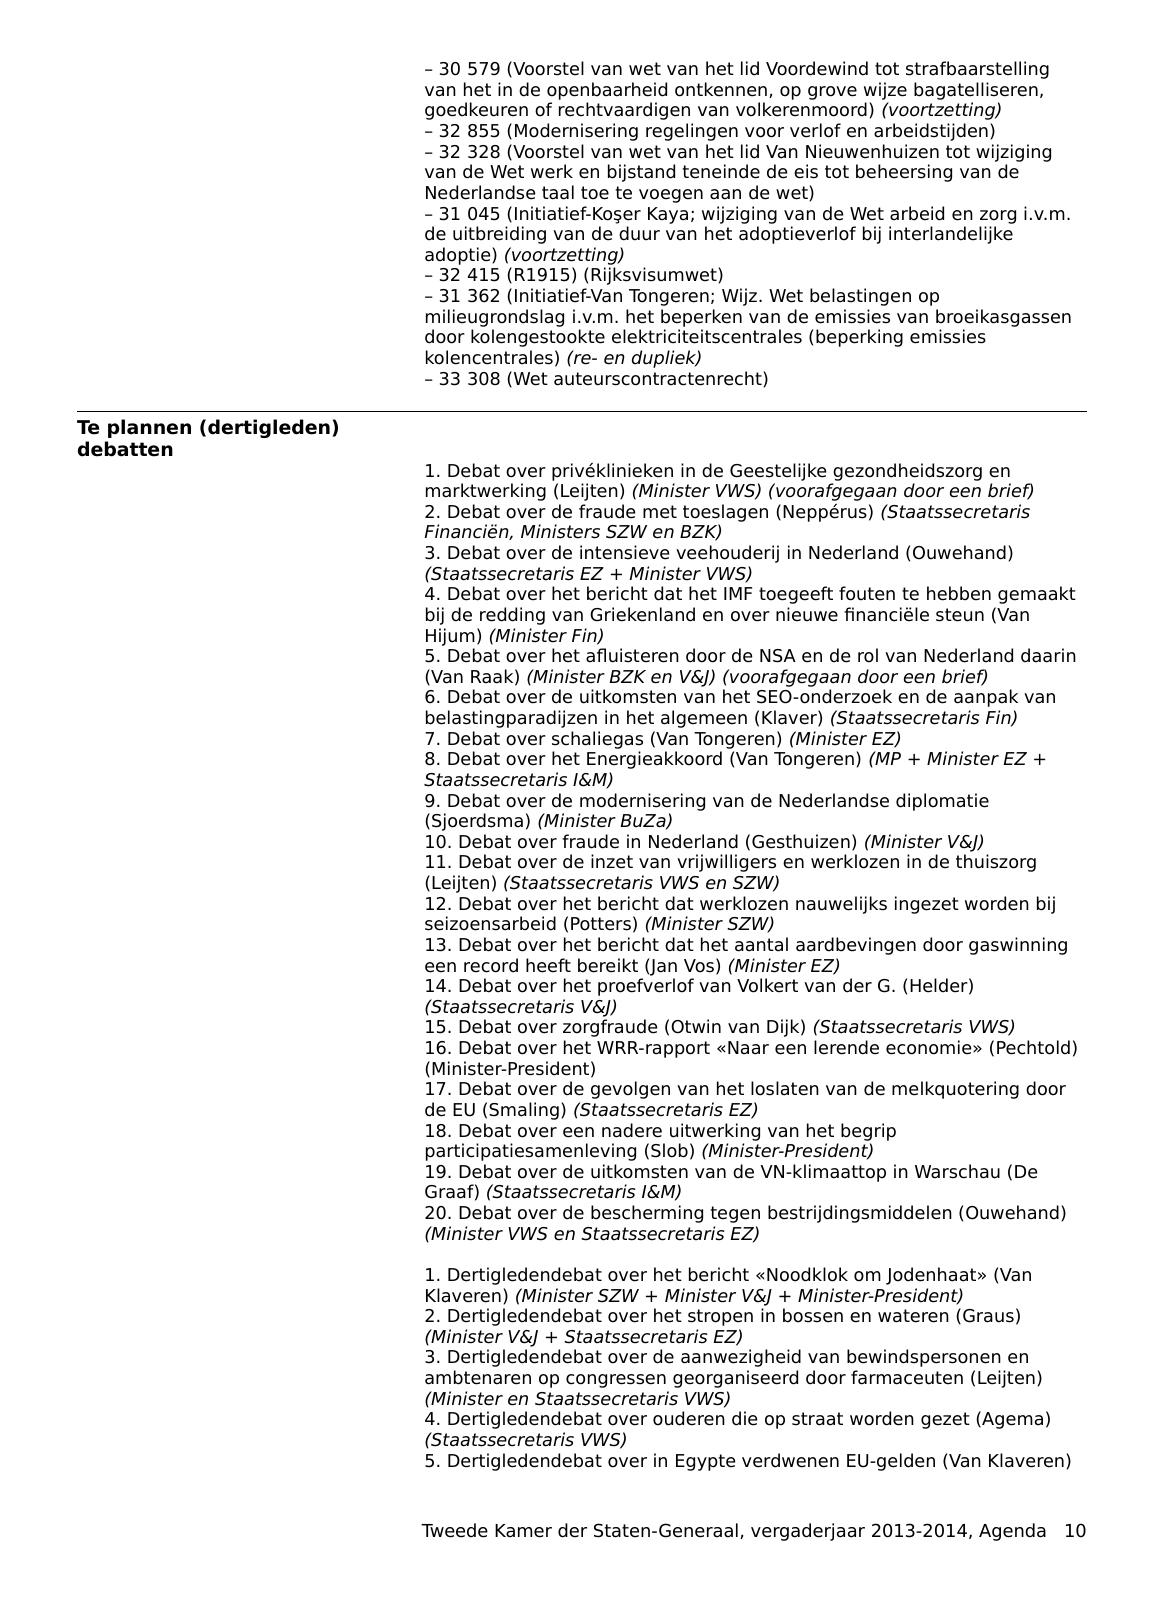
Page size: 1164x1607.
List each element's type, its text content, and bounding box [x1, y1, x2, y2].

table_cell 1. Debat over privéklinieken in de Geestelijke gezondheidszorg en marktwerking (Leijten) (Minister VWS) (voorafgegaan door een brief) [418, 461, 1087, 502]
table_cell [401, 688, 418, 729]
table_cell [401, 976, 418, 1017]
table_cell 7. Debat over schaliegas (Van Tongeren) (Minister EZ) [418, 729, 1087, 749]
table_cell [77, 1265, 401, 1306]
table_cell [401, 894, 418, 935]
table_cell [77, 1451, 401, 1471]
table_cell [401, 461, 418, 502]
table_cell [77, 59, 401, 121]
table_cell 3. Debat over de intensieve veehouderij in Nederland (Ouwehand) (Staatssecretaris EZ + Minister VWS) [418, 543, 1087, 584]
table_cell [401, 1121, 418, 1162]
table_cell – 33 308 (Wet auteurscontractenrecht) [418, 369, 1087, 389]
table_cell [401, 935, 418, 976]
table_cell 10. Debat over fraude in Nederland (Gesthuizen) (Minister V&J) [418, 832, 1087, 852]
table_cell [401, 646, 418, 687]
table_cell [401, 502, 418, 543]
table_cell 2. Dertigledendebat over het stropen in bossen en wateren (Graus) (Minister V&J + Staatssecretaris EZ) [418, 1306, 1087, 1347]
table_cell 9. Debat over de modernisering van de Nederlandse diplomatie (Sjoerdsma) (Minister BuZa) [418, 791, 1087, 832]
table_cell [401, 286, 418, 368]
table_cell 6. Debat over de uitkomsten van het SEO-onderzoek en de aanpak van belastingparadijzen in het algemeen (Klaver) (Staatssecretaris Fin) [418, 688, 1087, 729]
table_cell [77, 894, 401, 935]
table_cell [77, 369, 401, 389]
table_cell [401, 1038, 418, 1079]
table_cell 5. Debat over het afluisteren door de NSA en de rol van Nederland daarin (Van Raak) (Minister BZK en V&J) (voorafgegaan door een brief) [418, 646, 1087, 687]
table_cell [401, 1162, 418, 1203]
table_cell [401, 729, 418, 749]
table_cell – 32 328 (Voorstel van wet van het lid Van Nieuwenhuizen tot wijziging van de Wet werk en bijstand teneinde de eis tot beheersing van de Nederlandse taal toe te voegen aan de wet) [418, 142, 1087, 203]
table_cell [77, 1348, 401, 1409]
table_cell [77, 204, 401, 265]
table_cell [77, 265, 401, 286]
table_cell [77, 1038, 401, 1079]
table_cell 20. Debat over de bescherming tegen bestrijdingsmiddelen (Ouwehand) (Minister VWS en Staatssecretaris EZ) [418, 1203, 1087, 1244]
table_cell 14. Debat over het proefverlof van Volkert van der G. (Helder) (Staatssecretaris V&J) [418, 976, 1087, 1017]
table_cell [401, 749, 418, 791]
table_header [401, 412, 418, 461]
table_cell 17. Debat over de gevolgen van het loslaten van de melkquotering door de EU (Smaling) (Staatssecretaris EZ) [418, 1079, 1087, 1121]
table_cell 4. Debat over het bericht dat het IMF toegeeft fouten te hebben gemaakt bij de redding van Griekenland en over nieuwe financiële steun (Van Hijum) (Minister Fin) [418, 584, 1087, 646]
table_cell – 32 415 (R1915) (Rijksvisumwet) [418, 265, 1087, 286]
table_cell 2. Debat over de fraude met toeslagen (Neppérus) (Staatssecretaris Financiën, Ministers SZW en BZK) [418, 502, 1087, 543]
table_cell [401, 1306, 418, 1347]
table_cell [401, 853, 418, 894]
table_cell [77, 976, 401, 1017]
table_cell [77, 1162, 401, 1203]
table_cell [401, 791, 418, 832]
table_cell [77, 749, 401, 791]
table_cell [77, 1079, 401, 1121]
table_cell 13. Debat over het bericht dat het aantal aardbevingen door gaswinning een record heeft bereikt (Jan Vos) (Minister EZ) [418, 935, 1087, 976]
table_cell [77, 688, 401, 729]
table_cell [77, 853, 401, 894]
table_cell 3. Dertigledendebat over de aanwezigheid van bewindspersonen en ambtenaren op congressen georganiseerd door farmaceuten (Leijten) (Minister en Staatssecretaris VWS) [418, 1348, 1087, 1409]
table_cell [401, 265, 418, 286]
table_cell – 31 045 (Initiatief-Koşer Kaya; wijziging van de Wet arbeid en zorg i.v.m. de uitbreiding van de duur van het adoptieverlof bij interlandelijke adoptie) (voortzetting) [418, 204, 1087, 265]
table_cell [401, 1079, 418, 1121]
table_cell [401, 121, 418, 142]
table_cell 19. Debat over de uitkomsten van de VN-klimaattop in Warschau (De Graaf) (Staatssecretaris I&M) [418, 1162, 1087, 1203]
table_cell [77, 729, 401, 749]
table_cell [77, 461, 401, 502]
table_cell [77, 543, 401, 584]
table_cell [77, 646, 401, 687]
table_cell [401, 1265, 418, 1306]
table_cell [77, 584, 401, 646]
table_cell [77, 1018, 401, 1038]
table_cell [77, 502, 401, 543]
table_cell 4. Dertigledendebat over ouderen die op straat worden gezet (Agema) (Staatssecretaris VWS) [418, 1409, 1087, 1451]
table_cell [77, 1121, 401, 1162]
table_cell 8. Debat over het Energieakkoord (Van Tongeren) (MP + Minister EZ + Staatssecretaris I&M) [418, 749, 1087, 791]
table_cell 18. Debat over een nadere uitwerking van het begrip participatiesamenleving (Slob) (Minister-President) [418, 1121, 1087, 1162]
table_cell [401, 832, 418, 852]
table_cell – 32 855 (Modernisering regelingen voor verlof en arbeidstijden) [418, 121, 1087, 142]
table_cell [401, 369, 418, 389]
table_cell [77, 1203, 401, 1244]
table_cell [401, 142, 418, 203]
table_cell [77, 1244, 401, 1265]
table_cell [77, 791, 401, 832]
table_cell [401, 204, 418, 265]
table_cell 11. Debat over de inzet van vrijwilligers en werklozen in de thuiszorg (Leijten) (Staatssecretaris VWS en SZW) [418, 853, 1087, 894]
table_cell 15. Debat over zorgfraude (Otwin van Dijk) (Staatssecretaris VWS) [418, 1018, 1087, 1038]
table_cell [77, 1409, 401, 1451]
table_cell [77, 286, 401, 368]
table_cell 1. Dertigledendebat over het bericht «Noodklok om Jodenhaat» (Van Klaveren) (Minister SZW + Minister V&J + Minister-President) [418, 1265, 1087, 1306]
table_cell – 30 579 (Voorstel van wet van het lid Voordewind tot strafbaarstelling van het in de openbaarheid ontkennen, op grove wijze bagatelliseren, goedkeuren of rechtvaardigen van volkerenmoord) (voortzetting) [418, 59, 1087, 121]
table_cell [418, 1244, 1087, 1265]
table_cell [77, 142, 401, 203]
table_cell 12. Debat over het bericht dat werklozen nauwelijks ingezet worden bij seizoensarbeid (Potters) (Minister SZW) [418, 894, 1087, 935]
table_cell [77, 121, 401, 142]
table_cell [401, 1409, 418, 1451]
table_cell [77, 1306, 401, 1347]
table_header Te plannen (dertigleden) debatten [77, 412, 401, 461]
table_cell – 31 362 (Initiatief-Van Tongeren; Wijz. Wet belastingen op milieugrondslag i.v.m. het beperken van de emissies van broeikasgassen door kolengestookte elektriciteitscentrales (beperking emissies kolencentrales) (re- en dupliek) [418, 286, 1087, 368]
table_cell [77, 935, 401, 976]
table_cell 5. Dertigledendebat over in Egypte verdwenen EU-gelden (Van Klaveren) [418, 1451, 1087, 1471]
table_cell [401, 584, 418, 646]
table_cell [401, 1203, 418, 1244]
table_cell [401, 1244, 418, 1265]
table_cell 16. Debat over het WRR-rapport «Naar een lerende economie» (Pechtold) (Minister-President) [418, 1038, 1087, 1079]
table_cell [401, 59, 418, 121]
table_cell [77, 832, 401, 852]
table_cell [401, 543, 418, 584]
table_cell [401, 1348, 418, 1409]
table_cell [401, 1451, 418, 1471]
table_header [418, 412, 1087, 461]
table_cell [401, 1018, 418, 1038]
